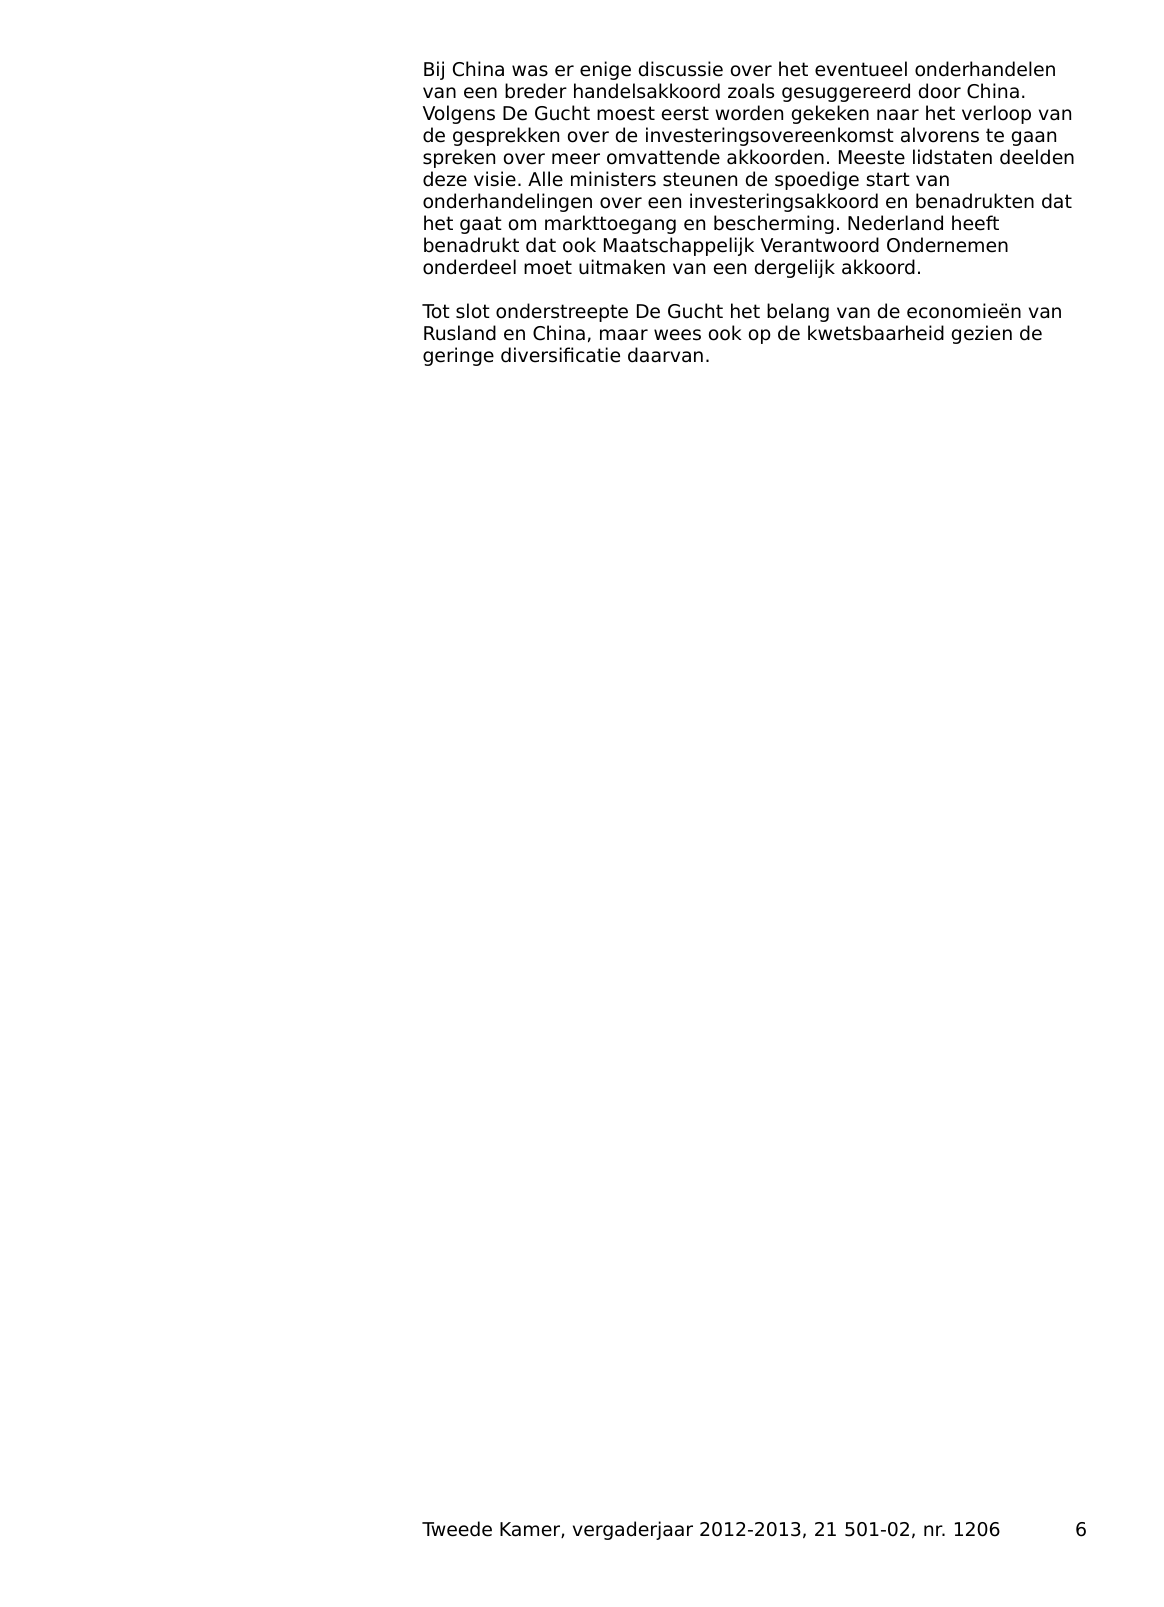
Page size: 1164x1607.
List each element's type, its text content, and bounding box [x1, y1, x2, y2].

text Tot slot onderstreepte De Gucht het belang van de economieën van Rusland en China, maar wees ook op de kwetsbaarheid gezien de geringe diversificatie daarvan. [422, 301, 1087, 367]
text Bij China was er enige discussie over het eventueel onderhandelen van een breder handelsakkoord zoals gesuggereerd door China. Volgens De Gucht moest eerst worden gekeken naar het verloop van de gesprekken over de investeringsovereenkomst alvorens te gaan spreken over meer omvattende akkoorden. Meeste lidstaten deelden deze visie. Alle ministers steunen de spoedige start van onderhandelingen over een investeringsakkoord en benadrukten dat het gaat om markttoegang en bescherming. Nederland heeft benadrukt dat ook Maatschappelijk Verantwoord Ondernemen onderdeel moet uitmaken van een dergelijk akkoord. [422, 59, 1087, 279]
